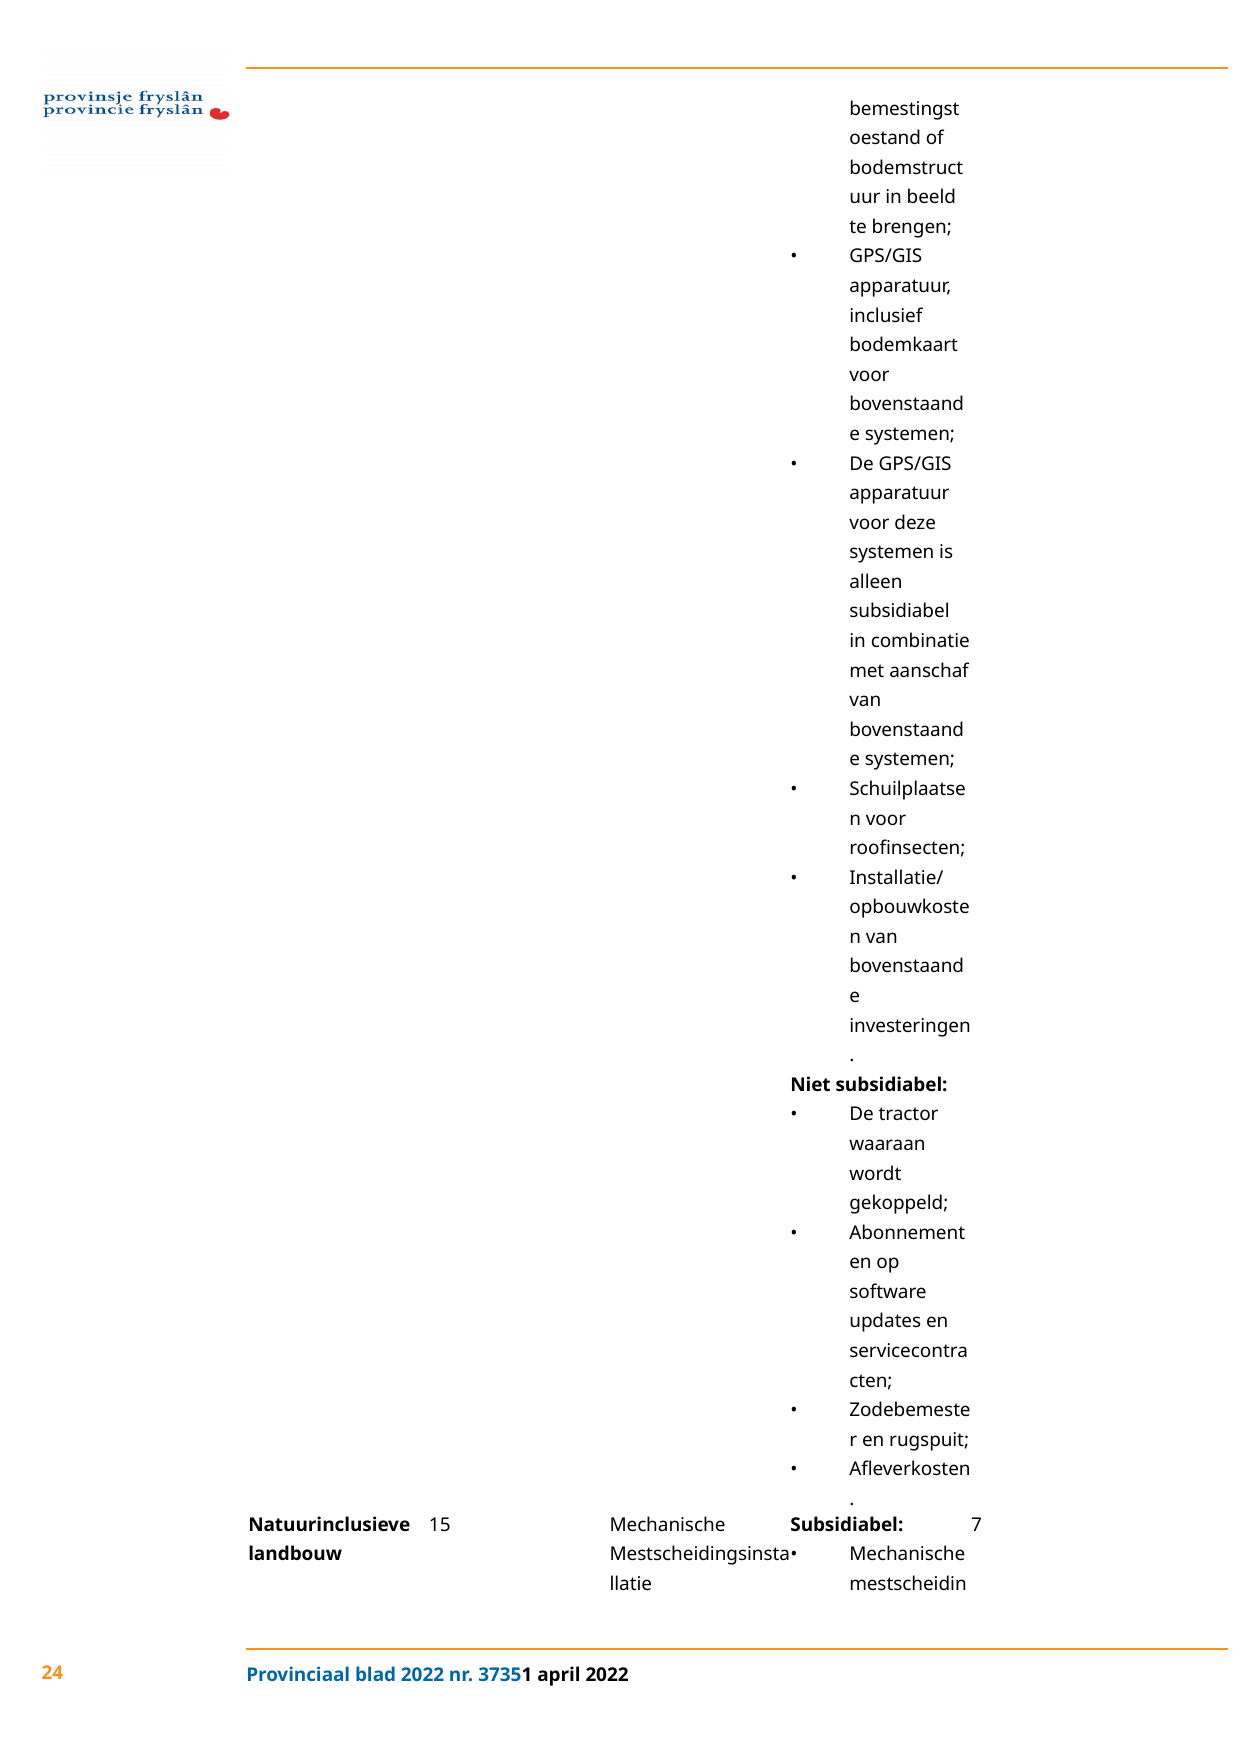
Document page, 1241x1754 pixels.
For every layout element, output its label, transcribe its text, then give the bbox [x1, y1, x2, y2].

table_cell Natuurinclusieve landbouw [248, 1511, 429, 1596]
table_cell [609, 95, 790, 1511]
table_cell Mechanische Mestscheidingsinstallatie [609, 1511, 790, 1596]
table_cell [971, 95, 1152, 1511]
table_cell [429, 95, 609, 1511]
picture [41, 47, 231, 172]
table_cell bemestingstoestand of bodemstructuur in beeld te brengen; GPS/GIS apparatuur, inclusief bodemkaart voor bovenstaande systemen; De GPS/GIS apparatuur voor deze systemen is alleen subsidiabel in combinatie met aanschaf van bovenstaande systemen; Schuilplaatsen voor roofinsecten; Installatie/opbouwkosten van bovenstaande investeringen. Niet subsidiabel: De tractor waaraan wordt gekoppeld; Abonnementen op software updates en servicecontracten; Zodebemester en rugspuit; Afleverkosten. [790, 95, 971, 1511]
table_cell [248, 95, 429, 1511]
table_cell 15 [429, 1511, 609, 1596]
table_cell 7 [971, 1511, 1152, 1596]
table_cell Subsidiabel: Mechanische mestscheidin [790, 1511, 971, 1596]
